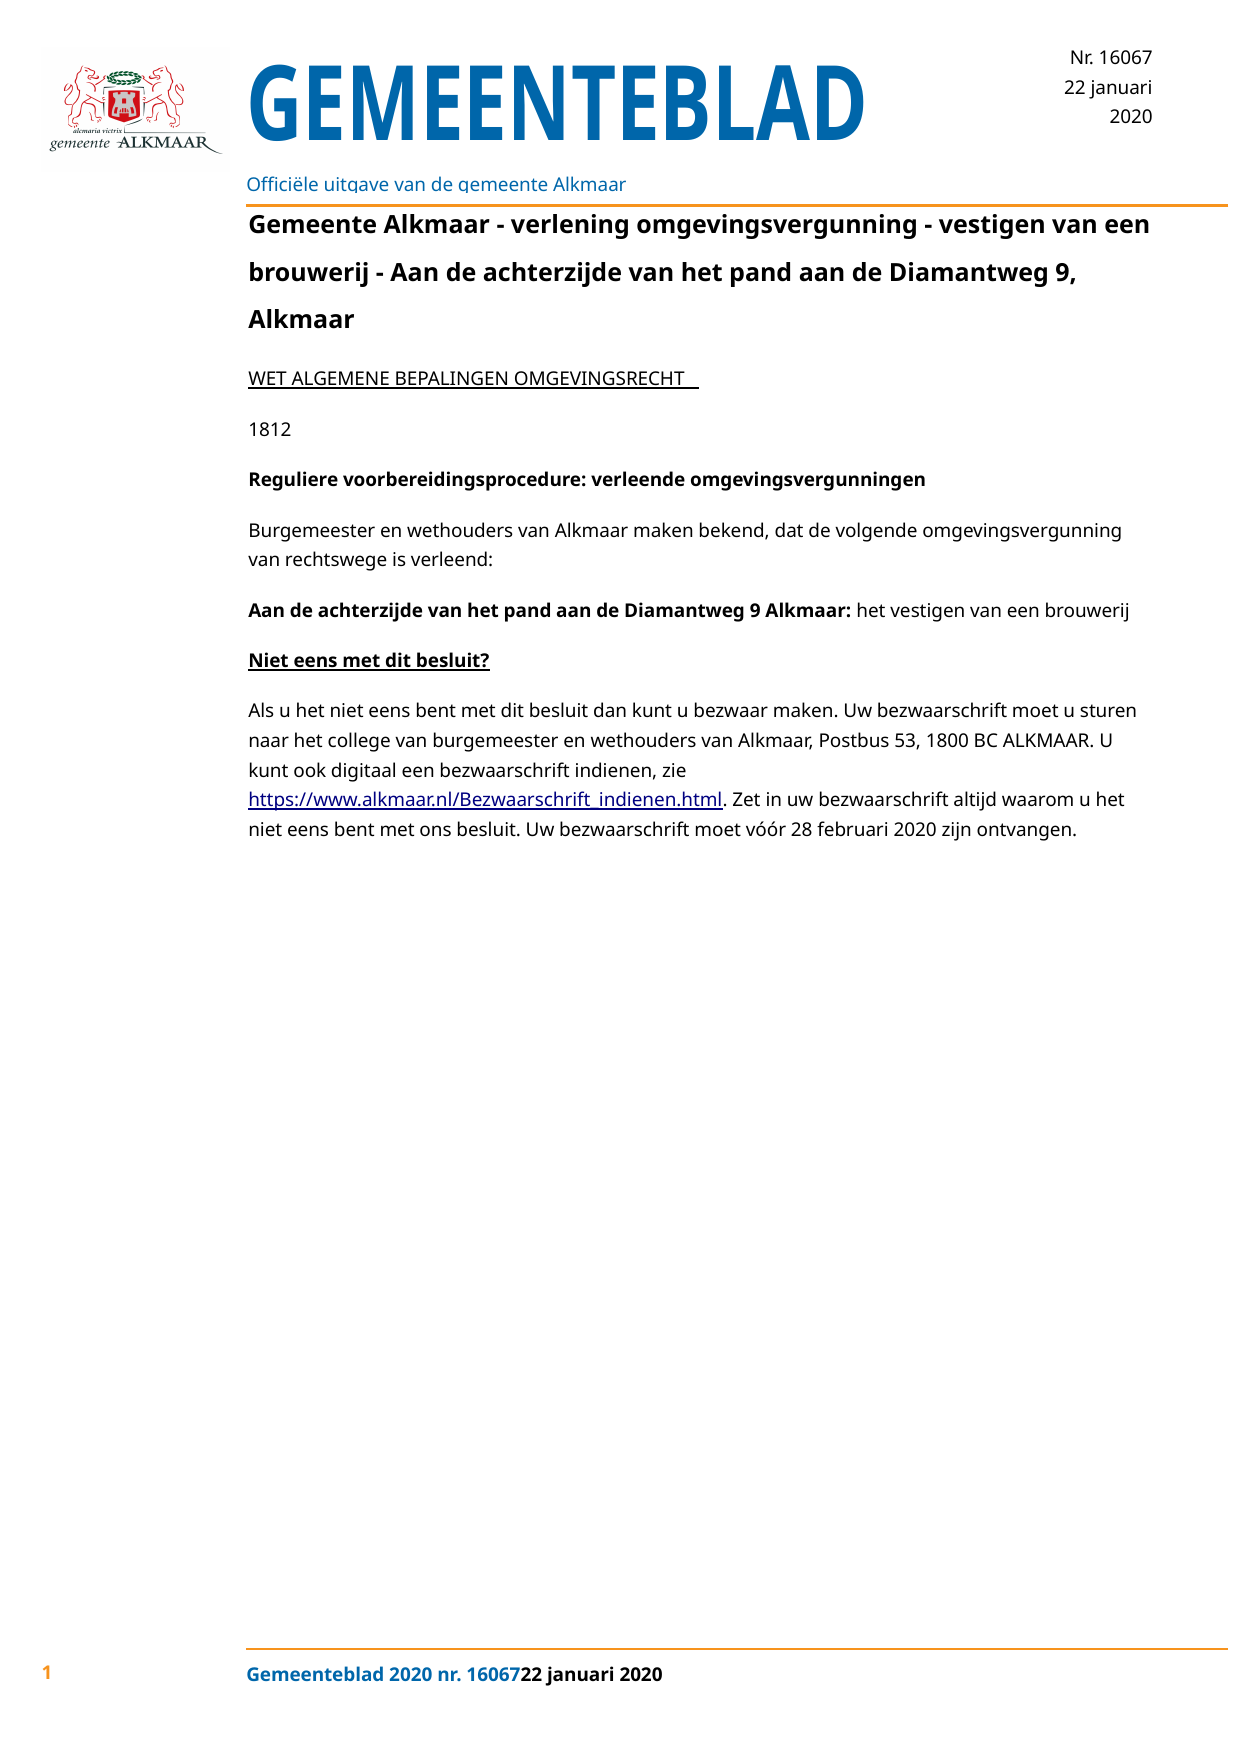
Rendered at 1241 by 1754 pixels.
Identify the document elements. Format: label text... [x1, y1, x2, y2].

text Gemeente Alkmaar - verlening omgevingsvergunning - vestigen van een brouwerij - Aan de achterzijde van het pand aan de Diamantweg 9, Alkmaar [248, 207, 1152, 336]
text WET ALGEMENE BEPALINGEN OMGEVINGSRECHT [248, 366, 1152, 391]
text Niet eens met dit besluit? [248, 647, 1152, 673]
text Burgemeester en wethouders van Alkmaar maken bekend, dat de volgende omgevingsvergunning van rechtswege is verleend: [248, 517, 1152, 572]
picture [41, 47, 231, 172]
text Reguliere voorbereidingsprocedure: verleende omgevingsvergunningen [248, 466, 1152, 492]
text Aan de achterzijde van het pand aan de Diamantweg 9 Alkmaar: het vestigen van een brouwerij [248, 597, 1152, 622]
text Als u het niet eens bent met dit besluit dan kunt u bezwaar maken. Uw bezwaarschrift moet u sturen naar het college van burgemeester en wethouders van Alkmaar, Postbus 53, 1800 BC ALKMAAR. U kunt ook digitaal een bezwaarschrift indienen, zie https://www.alkmaar.nl/Bezwaarschrift_indienen.html. Zet in uw bezwaarschrift altijd waarom u het niet eens bent met ons besluit. Uw bezwaarschrift moet vóór 28 februari 2020 zijn ontvangen. [248, 698, 1152, 842]
text 1812 [248, 416, 1152, 442]
